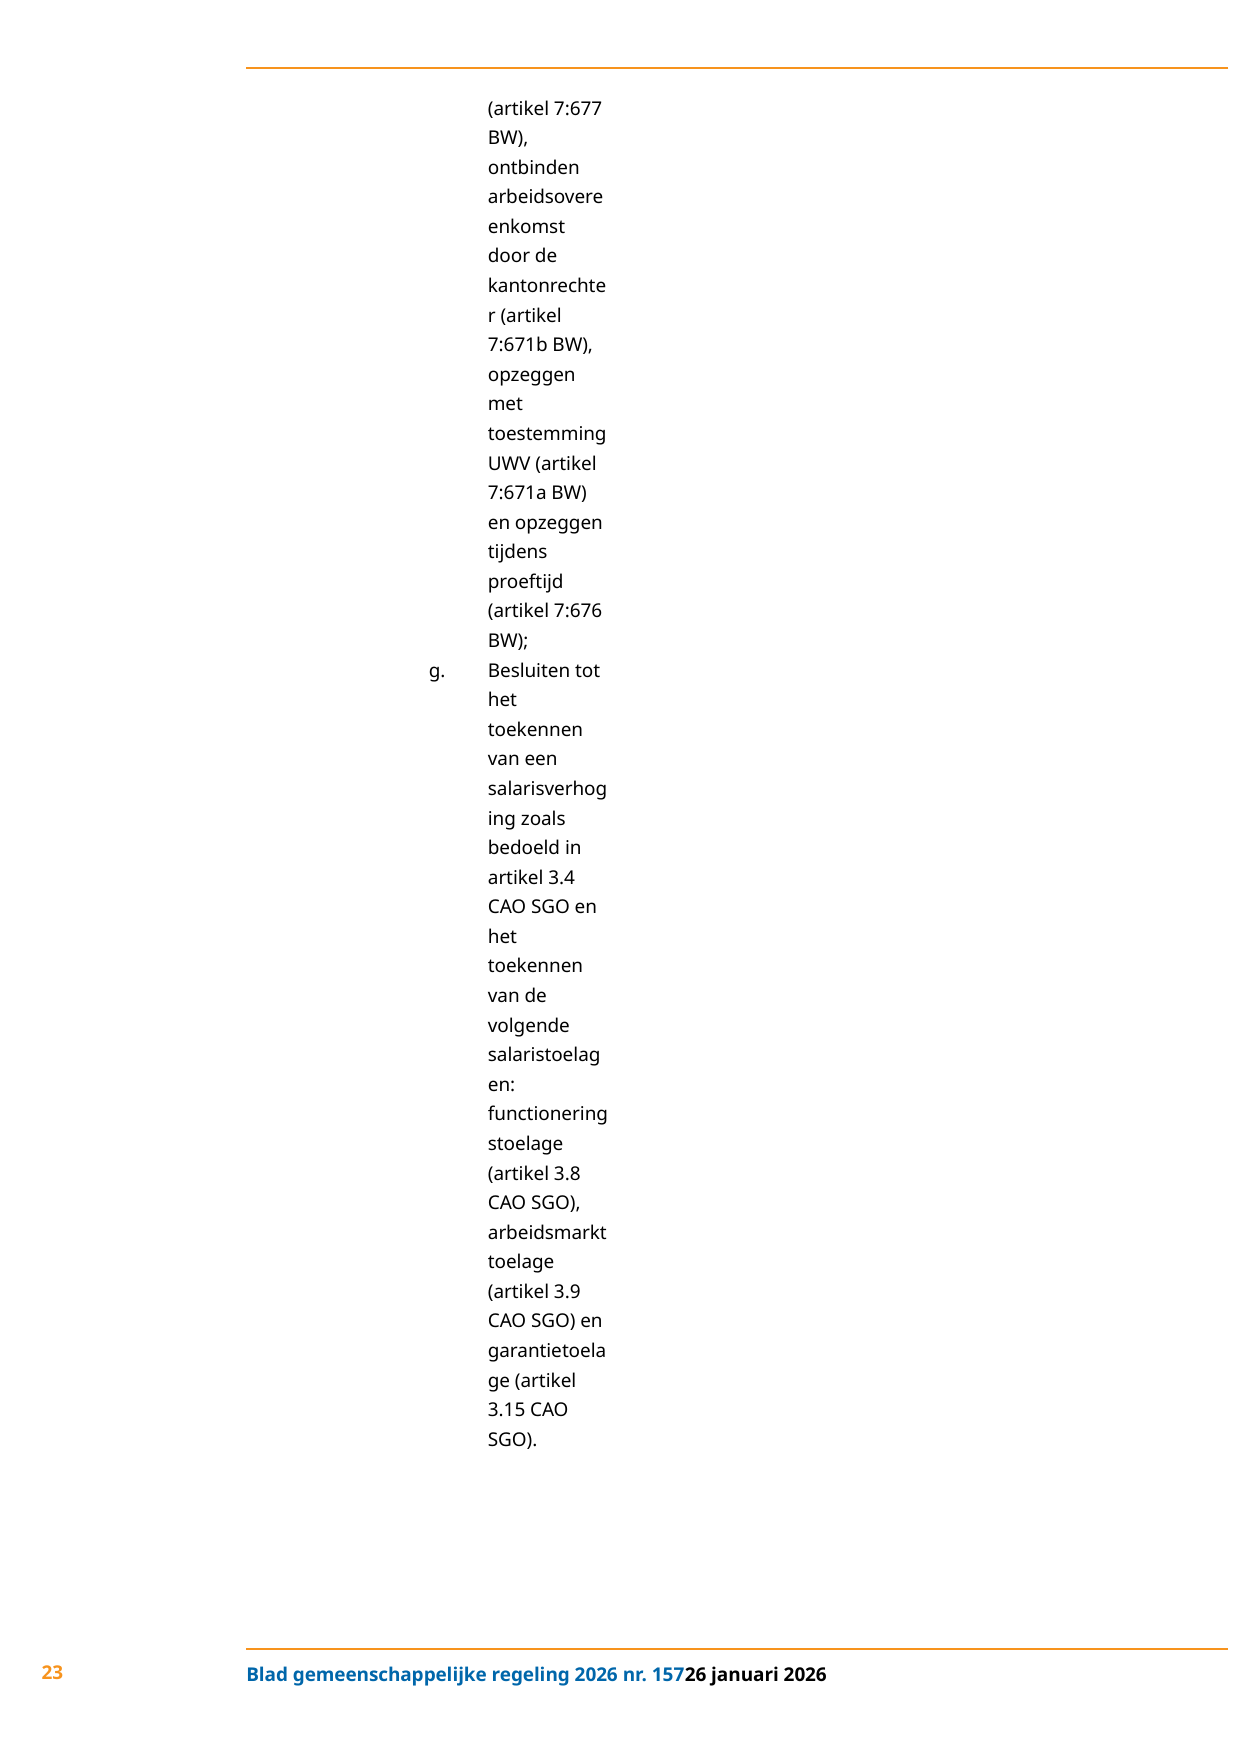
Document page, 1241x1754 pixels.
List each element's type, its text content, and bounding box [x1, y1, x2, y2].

table_cell [248, 95, 429, 1452]
picture [41, 47, 231, 172]
table_cell [609, 95, 971, 1452]
table_cell [971, 95, 1152, 1452]
table_cell (artikel 7:677 BW), ontbinden arbeidsovereenkomst door de kantonrechter (artikel 7:671b BW), opzeggen met toestemming UWV (artikel 7:671a BW) en opzeggen tijdens proeftijd (artikel 7:676 BW); Besluiten tot het toekennen van een salarisverhoging zoals bedoeld in artikel 3.4 CAO SGO en het toekennen van de volgende salaristoelagen: functioneringstoelage (artikel 3.8 CAO SGO), arbeidsmarkttoelage (artikel 3.9 CAO SGO) en garantietoelage (artikel 3.15 CAO SGO). [429, 95, 609, 1452]
